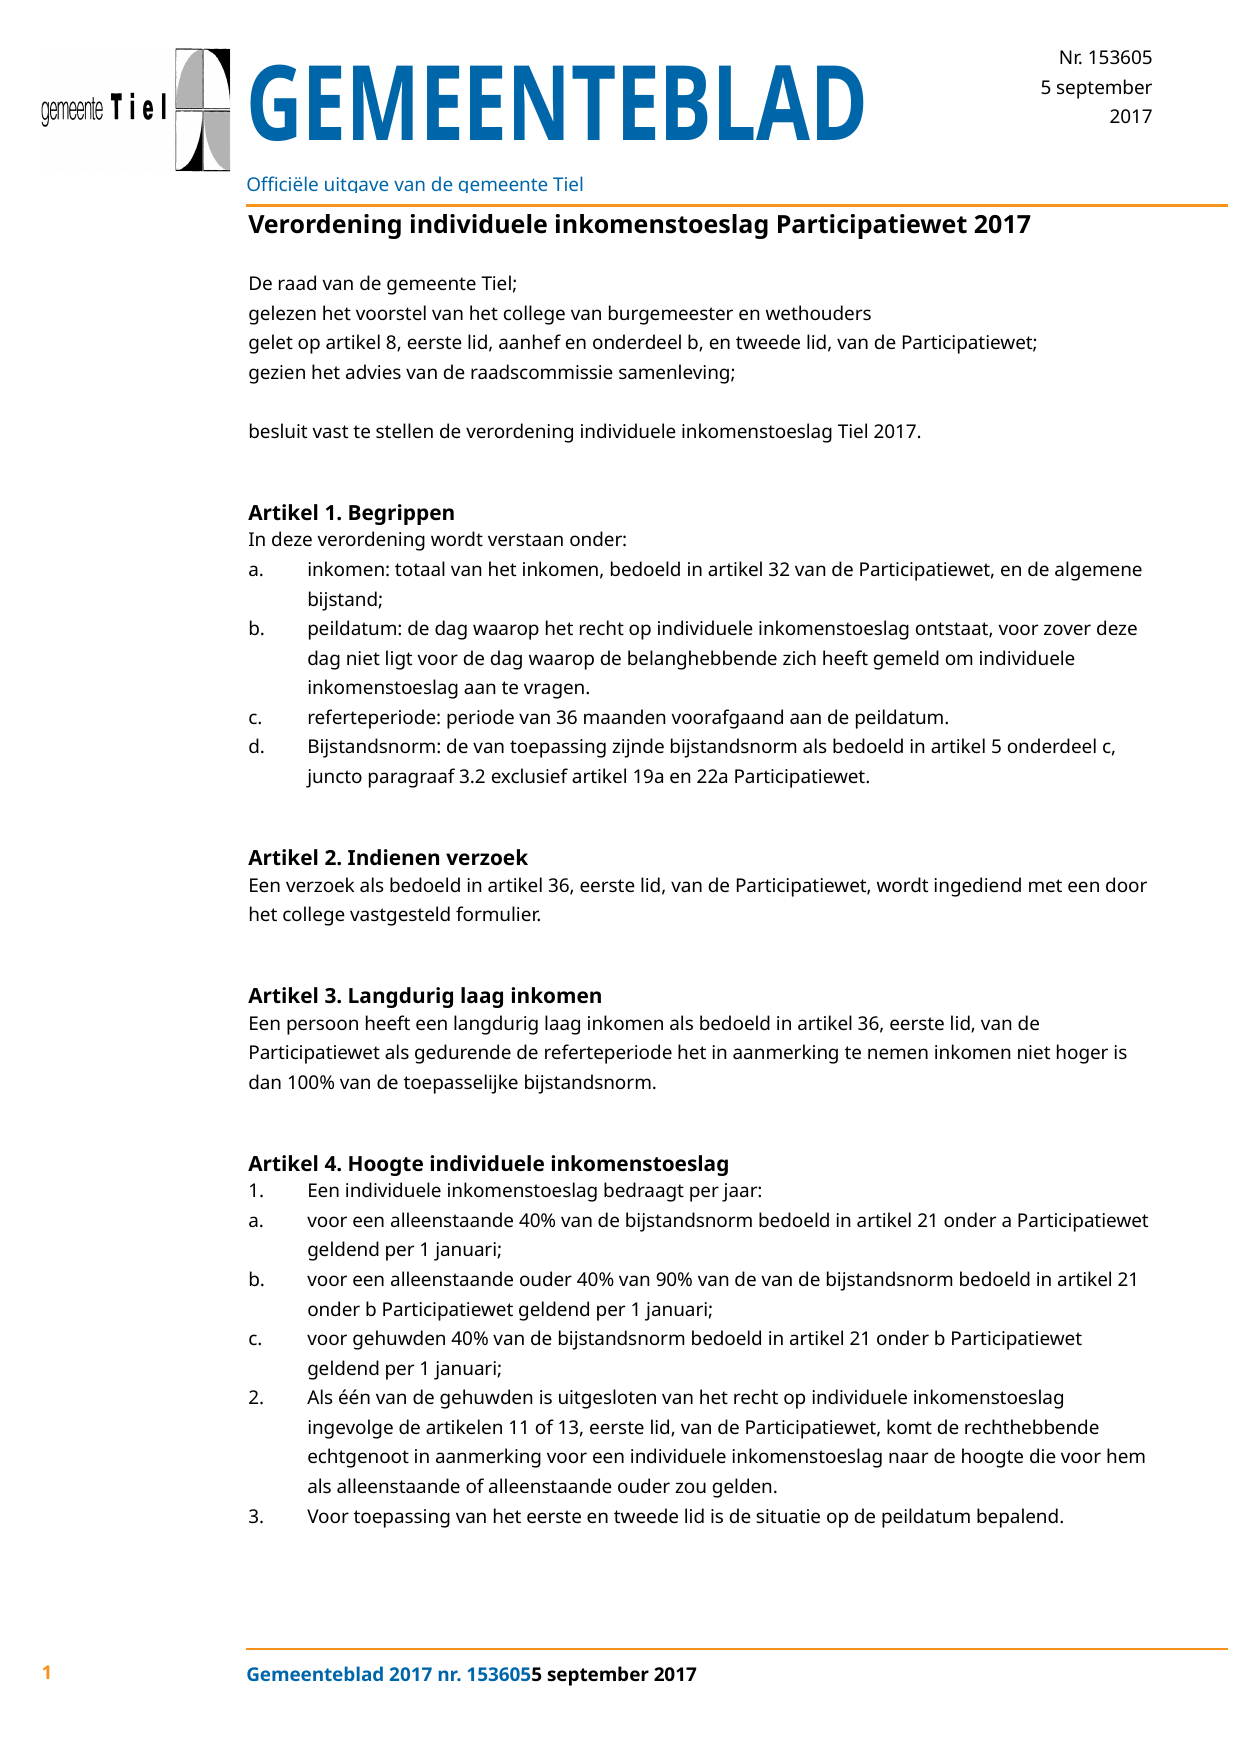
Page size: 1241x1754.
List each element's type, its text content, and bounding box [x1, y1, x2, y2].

text gelet op artikel 8, eerste lid, aanhef en onderdeel b, en tweede lid, van de Participatiewet; [248, 329, 1152, 355]
list Bijstandsnorm: de van toepassing zijnde bijstandsnorm als bedoeld in artikel 5 onderdeel c, juncto paragraaf 3.2 exclusief artikel 19a en 22a Participatiewet. [248, 734, 1152, 789]
text Artikel 3. Langdurig laag inkomen [248, 981, 1152, 1010]
text Een persoon heeft een langdurig laag inkomen als bedoeld in artikel 36, eerste lid, van de Participatiewet als gedurende de referteperiode het in aanmerking te nemen inkomen niet hoger is dan 100% van de toepasselijke bijstandsnorm. [248, 1010, 1152, 1095]
text Artikel 4. Hoogte individuele inkomenstoeslag [248, 1149, 1152, 1177]
text De raad van de gemeente Tiel; [248, 270, 1152, 296]
text besluit vast te stellen de verordening individuele inkomenstoeslag Tiel 2017. [248, 418, 1152, 444]
picture [41, 47, 231, 172]
text gelezen het voorstel van het college van burgemeester en wethouders [248, 300, 1152, 326]
text Een verzoek als bedoeld in artikel 36, eerste lid, van de Participatiewet, wordt ingediend met een door het college vastgesteld formulier. [248, 872, 1152, 927]
list Een individuele inkomenstoeslag bedraagt per jaar: [248, 1177, 1152, 1203]
list peildatum: de dag waarop het recht op individuele inkomenstoeslag ontstaat, voor zover deze dag niet ligt voor de dag waarop de belanghebbende zich heeft gemeld om individuele inkomenstoeslag aan te vragen. [248, 615, 1152, 700]
list voor een alleenstaande 40% van de bijstandsnorm bedoeld in artikel 21 onder a Participatiewet geldend per 1 januari; [248, 1207, 1152, 1262]
text In deze verordening wordt verstaan onder: [248, 527, 1152, 552]
list Voor toepassing van het eerste en tweede lid is de situatie op de peildatum bepalend. [248, 1503, 1152, 1528]
text Artikel 2. Indienen verzoek [248, 843, 1152, 872]
list Als één van de gehuwden is uitgesloten van het recht op individuele inkomenstoeslag ingevolge de artikelen 11 of 13, eerste lid, van de Participatiewet, komt de rechthebbende echtgenoot in aanmerking voor een individuele inkomenstoeslag naar de hoogte die voor hem als alleenstaande of alleenstaande ouder zou gelden. [248, 1384, 1152, 1499]
text Artikel 1. Begrippen [248, 498, 1152, 527]
list referteperiode: periode van 36 maanden voorafgaand aan de peildatum. [248, 704, 1152, 730]
list voor een alleenstaande ouder 40% van 90% van de van de bijstandsnorm bedoeld in artikel 21 onder b Participatiewet geldend per 1 januari; [248, 1266, 1152, 1321]
list inkomen: totaal van het inkomen, bedoeld in artikel 32 van de Participatiewet, en de algemene bijstand; [248, 556, 1152, 612]
text gezien het advies van de raadscommissie samenleving; [248, 359, 1152, 385]
list voor gehuwden 40% van de bijstandsnorm bedoeld in artikel 21 onder b Participatiewet geldend per 1 januari; [248, 1325, 1152, 1381]
text Verordening individuele inkomenstoeslag Participatiewet 2017 [248, 207, 1152, 241]
